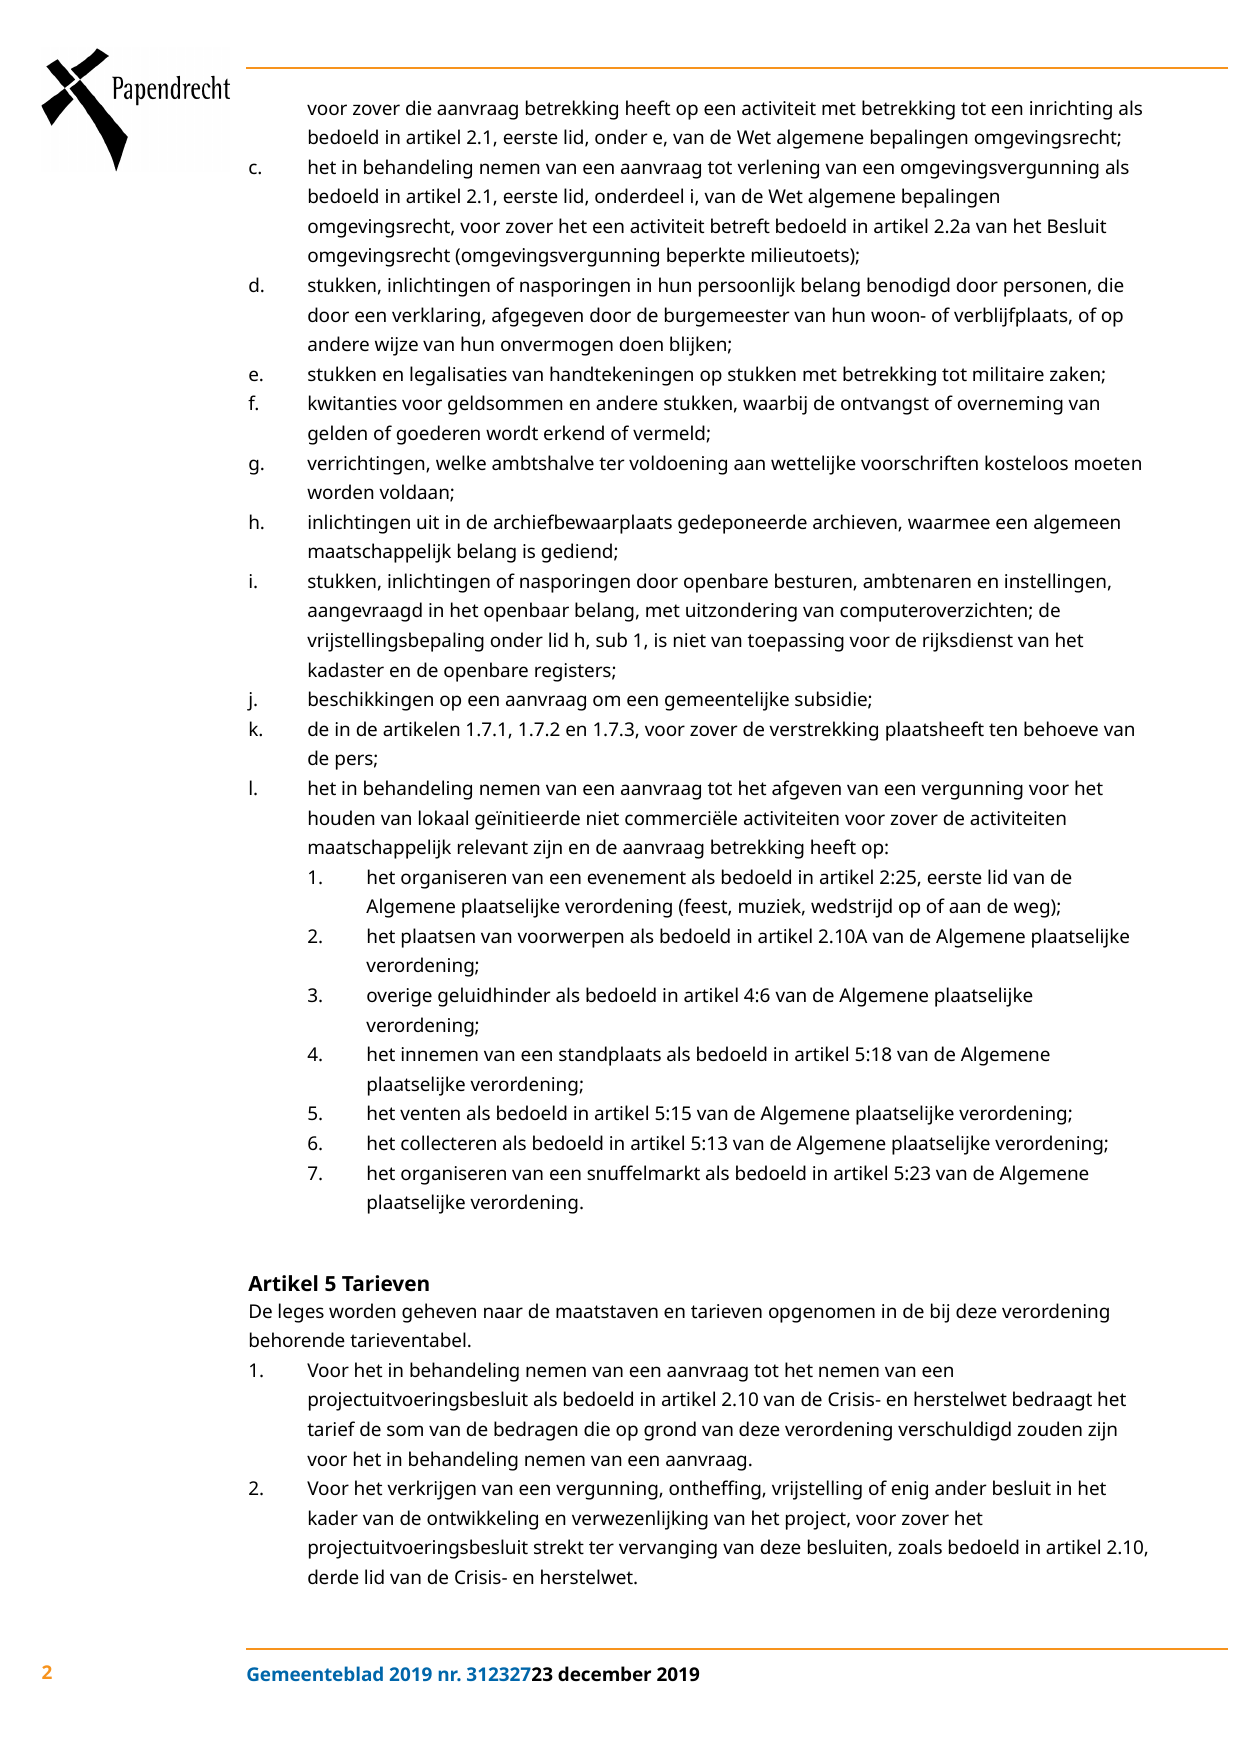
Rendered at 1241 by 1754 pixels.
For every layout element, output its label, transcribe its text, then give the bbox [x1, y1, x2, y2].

list inlichtingen uit in de archiefbewaarplaats gedeponeerde archieven, waarmee een algemeen maatschappelijk belang is gediend; [248, 509, 1152, 564]
list kwitanties voor geldsommen en andere stukken, waarbij de ontvangst of overneming van gelden of goederen wordt erkend of vermeld; [248, 391, 1152, 446]
picture [41, 47, 231, 172]
list voor zover die aanvraag betrekking heeft op een activiteit met betrekking tot een inrichting als bedoeld in artikel 2.1, eerste lid, onder e, van de Wet algemene bepalingen omgevingsrecht; [248, 95, 1152, 150]
list het in behandeling nemen van een aanvraag tot verlening van een omgevingsvergunning als bedoeld in artikel 2.1, eerste lid, onderdeel i, van de Wet algemene bepalingen omgevingsrecht, voor zover het een activiteit betreft bedoeld in artikel 2.2a van het Besluit omgevingsrecht (omgevingsvergunning beperkte milieutoets); [248, 154, 1152, 268]
list stukken, inlichtingen of nasporingen door openbare besturen, ambtenaren en instellingen, aangevraagd in het openbaar belang, met uitzondering van computeroverzichten; de vrijstellingsbepaling onder lid h, sub 1, is niet van toepassing voor de rijksdienst van het kadaster en de openbare registers; [248, 568, 1152, 683]
list beschikkingen op een aanvraag om een gemeentelijke subsidie; [248, 686, 1152, 712]
list het plaatsen van voorwerpen als bedoeld in artikel 2.10A van de Algemene plaatselijke verordening; [307, 923, 1152, 978]
list de in de artikelen 1.7.1, 1.7.2 en 1.7.3, voor zover de verstrekking plaatsheeft ten behoeve van de pers; [248, 716, 1152, 771]
list het innemen van een standplaats als bedoeld in artikel 5:18 van de Algemene plaatselijke verordening; [307, 1041, 1152, 1097]
list het collecteren als bedoeld in artikel 5:13 van de Algemene plaatselijke verordening; [307, 1130, 1152, 1156]
list het in behandeling nemen van een aanvraag tot het afgeven van een vergunning voor het houden van lokaal geïnitieerde niet commerciële activiteiten voor zover de activiteiten maatschappelijk relevant zijn en de aanvraag betrekking heeft op: [248, 775, 1152, 860]
list het venten als bedoeld in artikel 5:15 van de Algemene plaatselijke verordening; [307, 1101, 1152, 1126]
text Artikel 5 Tarieven [248, 1269, 1152, 1298]
list Voor het verkrijgen van een vergunning, ontheffing, vrijstelling of enig ander besluit in het kader van de ontwikkeling en verwezenlijking van het project, voor zover het projectuitvoeringsbesluit strekt ter vervanging van deze besluiten, zoals bedoeld in artikel 2.10, derde lid van de Crisis- en herstelwet. [248, 1475, 1152, 1590]
list het organiseren van een snuffelmarkt als bedoeld in artikel 5:23 van de Algemene plaatselijke verordening. [307, 1160, 1152, 1215]
text De leges worden geheven naar de maatstaven en tarieven opgenomen in de bij deze verordening behorende tarieventabel. [248, 1298, 1152, 1353]
list overige geluidhinder als bedoeld in artikel 4:6 van de Algemene plaatselijke verordening; [307, 982, 1152, 1038]
list verrichtingen, welke ambtshalve ter voldoening aan wettelijke voorschriften kosteloos moeten worden voldaan; [248, 450, 1152, 505]
list stukken, inlichtingen of nasporingen in hun persoonlijk belang benodigd door personen, die door een verklaring, afgegeven door de burgemeester van hun woon- of verblijfplaats, of op andere wijze van hun onvermogen doen blijken; [248, 272, 1152, 357]
list het organiseren van een evenement als bedoeld in artikel 2:25, eerste lid van de Algemene plaatselijke verordening (feest, muziek, wedstrijd op of aan de weg); [307, 864, 1152, 919]
list Voor het in behandeling nemen van een aanvraag tot het nemen van een projectuitvoeringsbesluit als bedoeld in artikel 2.10 van de Crisis- en herstelwet bedraagt het tarief de som van de bedragen die op grond van deze verordening verschuldigd zouden zijn voor het in behandeling nemen van een aanvraag. [248, 1357, 1152, 1471]
list stukken en legalisaties van handtekeningen op stukken met betrekking tot militaire zaken; [248, 361, 1152, 387]
